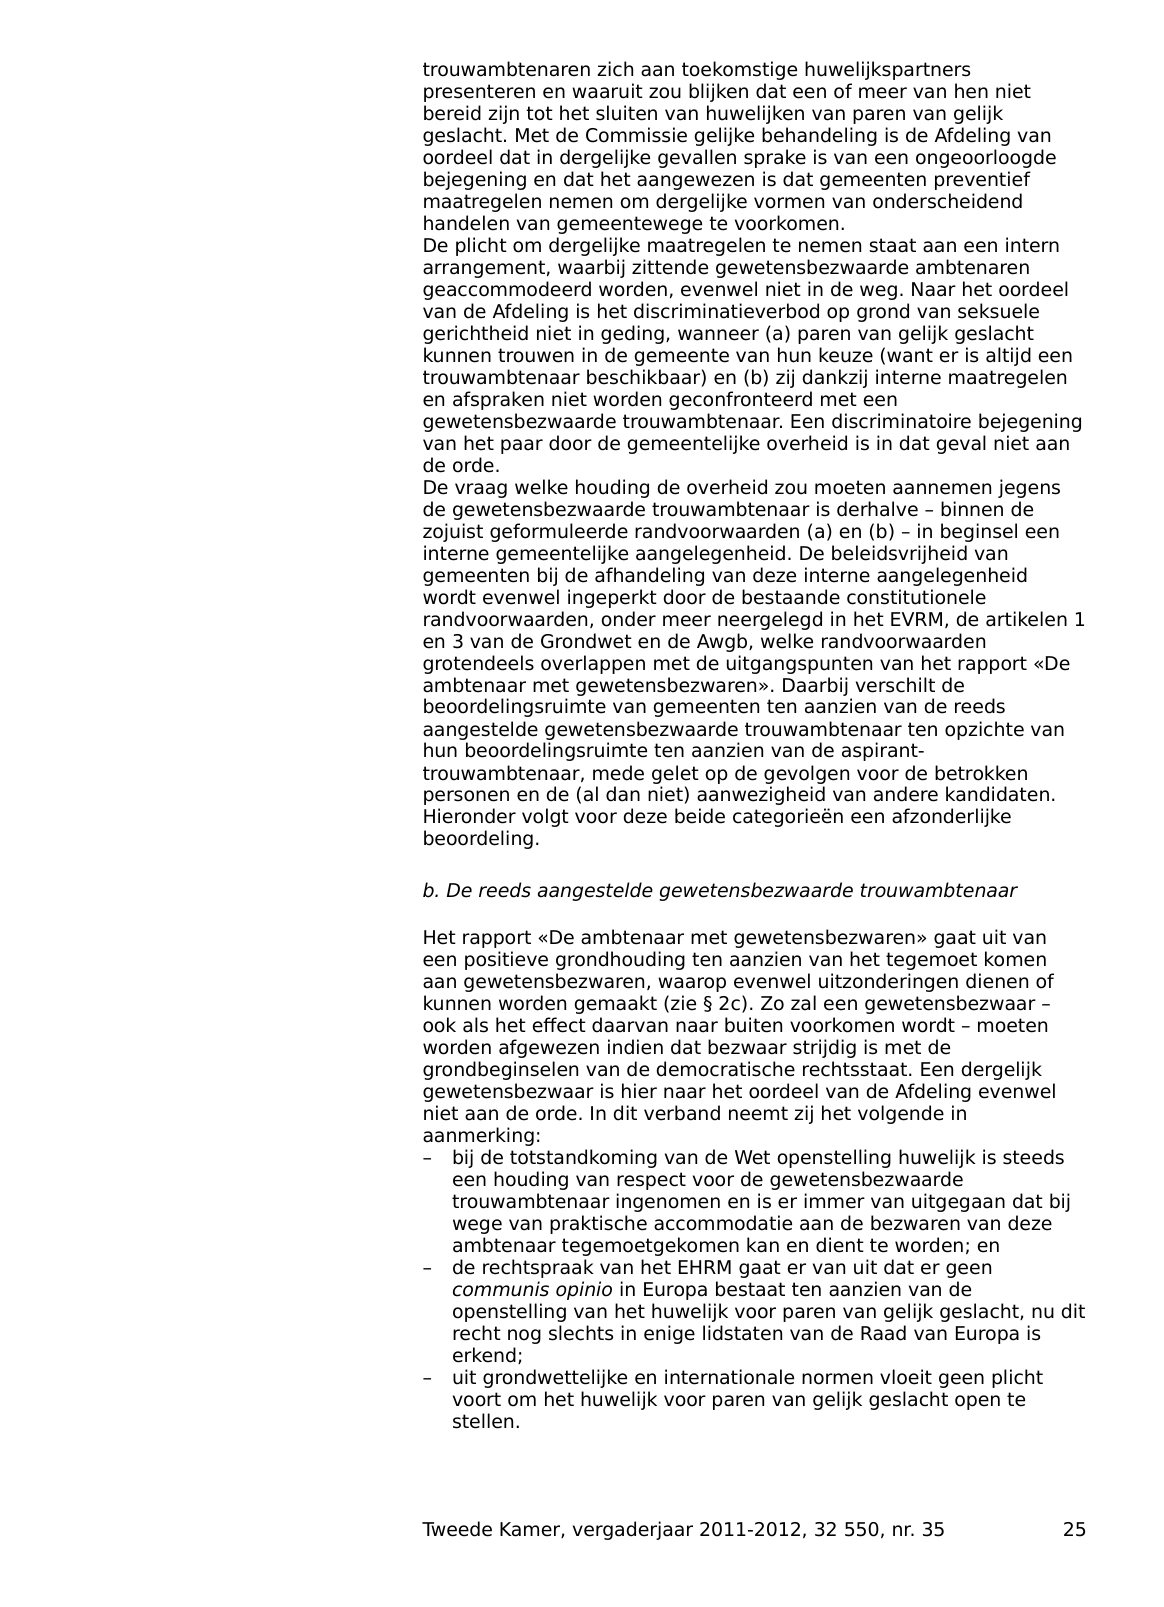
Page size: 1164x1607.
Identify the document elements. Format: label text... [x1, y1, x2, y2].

text De vraag welke houding de overheid zou moeten aannemen jegens de gewetensbezwaarde trouwambtenaar is derhalve – binnen de zojuist geformuleerde randvoorwaarden (a) en (b) – in beginsel een interne gemeentelijke aangelegenheid. De beleidsvrijheid van gemeenten bij de afhandeling van deze interne aangelegenheid wordt evenwel ingeperkt door de bestaande constitutionele randvoorwaarden, onder meer neergelegd in het EVRM, de artikelen 1 en 3 van de Grondwet en de Awgb, welke randvoorwaarden grotendeels overlappen met de uitgangspunten van het rapport «De ambtenaar met gewetensbezwaren». Daarbij verschilt de beoordelingsruimte van gemeenten ten aanzien van de reeds aangestelde gewetensbezwaarde trouwambtenaar ten opzichte van hun beoordelingsruimte ten aanzien van de aspirant-trouwambtenaar, mede gelet op de gevolgen voor de betrokken personen en de (al dan niet) aanwezigheid van andere kandidaten. Hieronder volgt voor deze beide categorieën een afzonderlijke beoordeling. [422, 477, 1087, 850]
text Het rapport «De ambtenaar met gewetensbezwaren» gaat uit van een positieve grondhouding ten aanzien van het tegemoet komen aan gewetensbezwaren, waarop evenwel uitzonderingen dienen of kunnen worden gemaakt (zie § 2c). Zo zal een gewetensbezwaar – ook als het effect daarvan naar buiten voorkomen wordt – moeten worden afgewezen indien dat bezwaar strijdig is met de grondbeginselen van de democratische rechtsstaat. Een dergelijk gewetensbezwaar is hier naar het oordeel van de Afdeling evenwel niet aan de orde. In dit verband neemt zij het volgende in aanmerking: [422, 927, 1087, 1147]
text – bij de totstandkoming van de Wet openstelling huwelijk is steeds een houding van respect voor de gewetensbezwaarde trouwambtenaar ingenomen en is er immer van uitgegaan dat bij wege van praktische accommodatie aan de bezwaren van deze ambtenaar tegemoetgekomen kan en dient te worden; en [422, 1147, 1087, 1257]
text – de rechtspraak van het EHRM gaat er van uit dat er geen communis opinio in Europa bestaat ten aanzien van de openstelling van het huwelijk voor paren van gelijk geslacht, nu dit recht nog slechts in enige lidstaten van de Raad van Europa is erkend; [422, 1257, 1087, 1367]
text trouwambtenaren zich aan toekomstige huwelijkspartners presenteren en waaruit zou blijken dat een of meer van hen niet bereid zijn tot het sluiten van huwelijken van paren van gelijk geslacht. Met de Commissie gelijke behandeling is de Afdeling van oordeel dat in dergelijke gevallen sprake is van een ongeoorloogde bejegening en dat het aangewezen is dat gemeenten preventief maatregelen nemen om dergelijke vormen van onderscheidend handelen van gemeentewege te voorkomen. [422, 59, 1087, 235]
text De plicht om dergelijke maatregelen te nemen staat aan een intern arrangement, waarbij zittende gewetensbezwaarde ambtenaren geaccommodeerd worden, evenwel niet in de weg. Naar het oordeel van de Afdeling is het discriminatieverbod op grond van seksuele gerichtheid niet in geding, wanneer (a) paren van gelijk geslacht kunnen trouwen in de gemeente van hun keuze (want er is altijd een trouwambtenaar beschikbaar) en (b) zij dankzij interne maatregelen en afspraken niet worden geconfronteerd met een gewetensbezwaarde trouwambtenaar. Een discriminatoire bejegening van het paar door de gemeentelijke overheid is in dat geval niet aan de orde. [422, 235, 1087, 477]
text – uit grondwettelijke en internationale normen vloeit geen plicht voort om het huwelijk voor paren van gelijk geslacht open te stellen. [422, 1367, 1087, 1433]
subtitle b. De reeds aangestelde gewetensbezwaarde trouwambtenaar [422, 880, 1087, 902]
